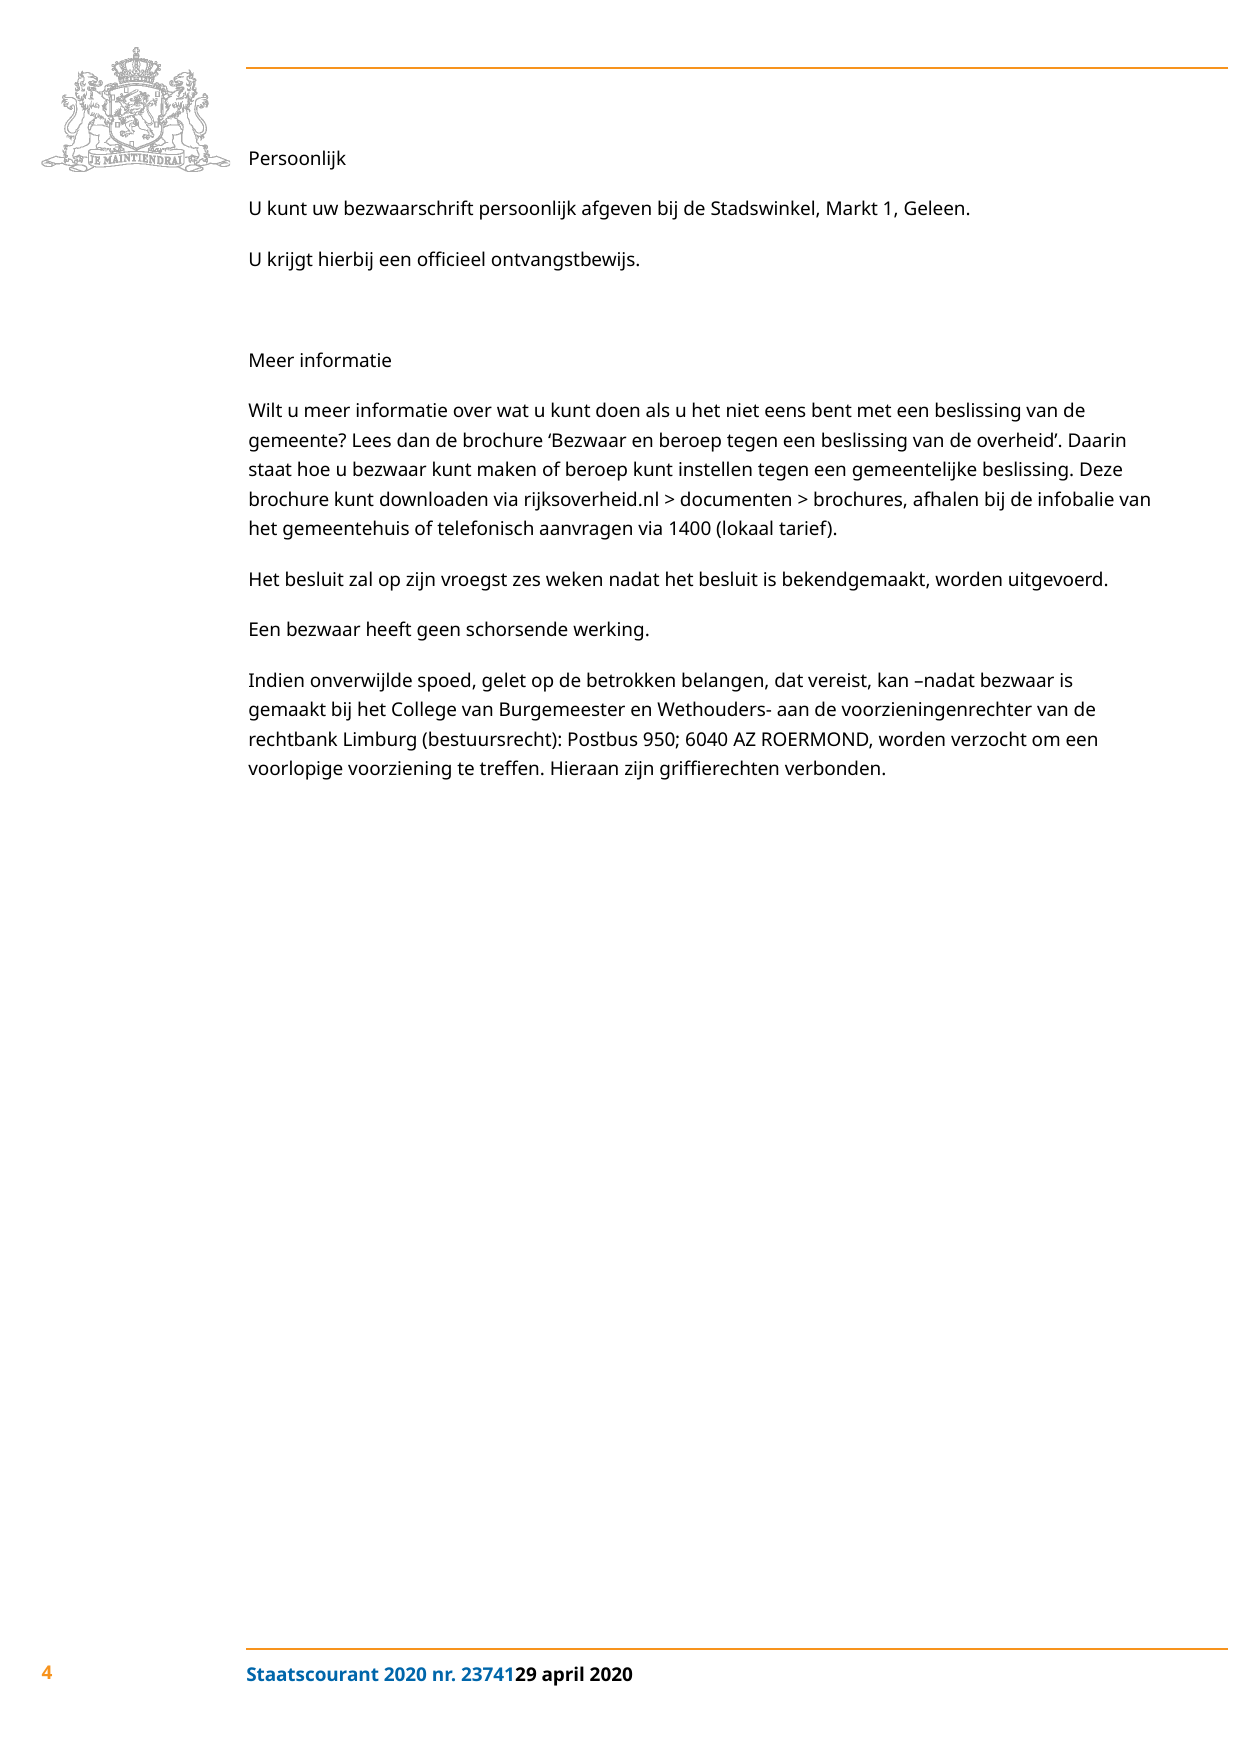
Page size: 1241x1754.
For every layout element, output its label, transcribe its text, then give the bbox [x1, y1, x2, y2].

text Indien onverwijlde spoed, gelet op de betrokken belangen, dat vereist, kan –nadat bezwaar is gemaakt bij het College van Burgemeester en Wethouders- aan de voorzieningenrechter van de rechtbank Limburg (bestuursrecht): Postbus 950; 6040 AZ ROERMOND, worden verzocht om een voorlopige voorziening te treffen. Hieraan zijn griffierechten verbonden. [248, 667, 1152, 781]
picture [41, 47, 231, 172]
text Meer informatie [248, 347, 1152, 373]
text Wilt u meer informatie over wat u kunt doen als u het niet eens bent met een beslissing van de gemeente? Lees dan de brochure ‘Bezwaar en beroep tegen een beslissing van de overheid’. Daarin staat hoe u bezwaar kunt maken of beroep kunt instellen tegen een gemeentelijke beslissing. Deze brochure kunt downloaden via rijksoverheid.nl > documenten > brochures, afhalen bij de infobalie van het gemeentehuis of telefonisch aanvragen via 1400 (lokaal tarief). [248, 397, 1152, 541]
text Persoonlijk [248, 145, 1152, 171]
text Het besluit zal op zijn vroegst zes weken nadat het besluit is bekendgemaakt, worden uitgevoerd. [248, 566, 1152, 592]
text Een bezwaar heeft geen schorsende werking. [248, 616, 1152, 642]
text U kunt uw bezwaarschrift persoonlijk afgeven bij de Stadswinkel, Markt 1, Geleen. [248, 196, 1152, 221]
text U krijgt hierbij een officieel ontvangstbewijs. [248, 246, 1152, 272]
